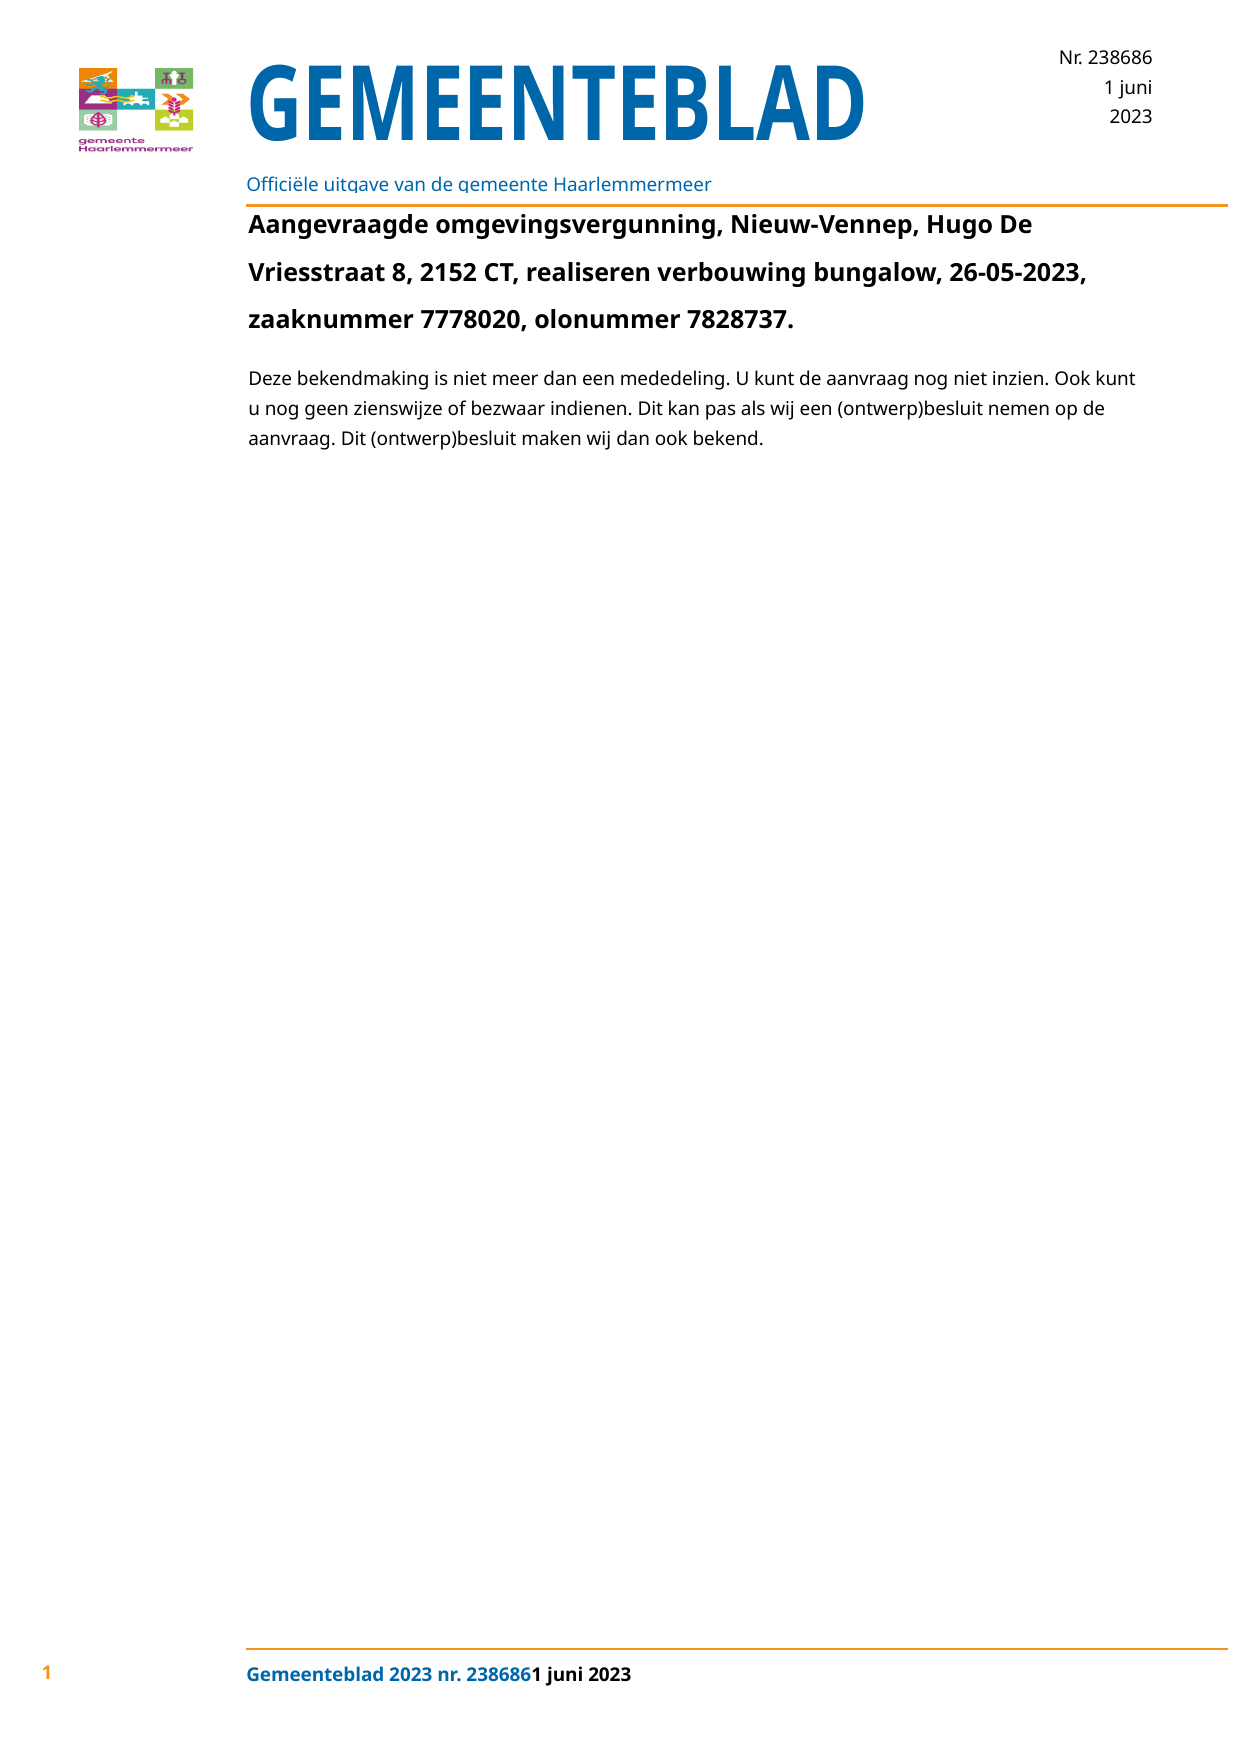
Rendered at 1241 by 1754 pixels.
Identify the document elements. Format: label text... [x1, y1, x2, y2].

picture [41, 47, 231, 172]
text Aangevraagde omgevingsvergunning, Nieuw-Vennep, Hugo De Vriesstraat 8, 2152 CT, realiseren verbouwing bungalow, 26-05-2023, zaaknummer 7778020, olonummer 7828737. [248, 207, 1152, 336]
text Deze bekendmaking is niet meer dan een mededeling. U kunt de aanvraag nog niet inzien. Ook kunt u nog geen zienswijze of bezwaar indienen. Dit kan pas als wij een (ontwerp)besluit nemen op de aanvraag. Dit (ontwerp)besluit maken wij dan ook bekend. [248, 366, 1152, 450]
